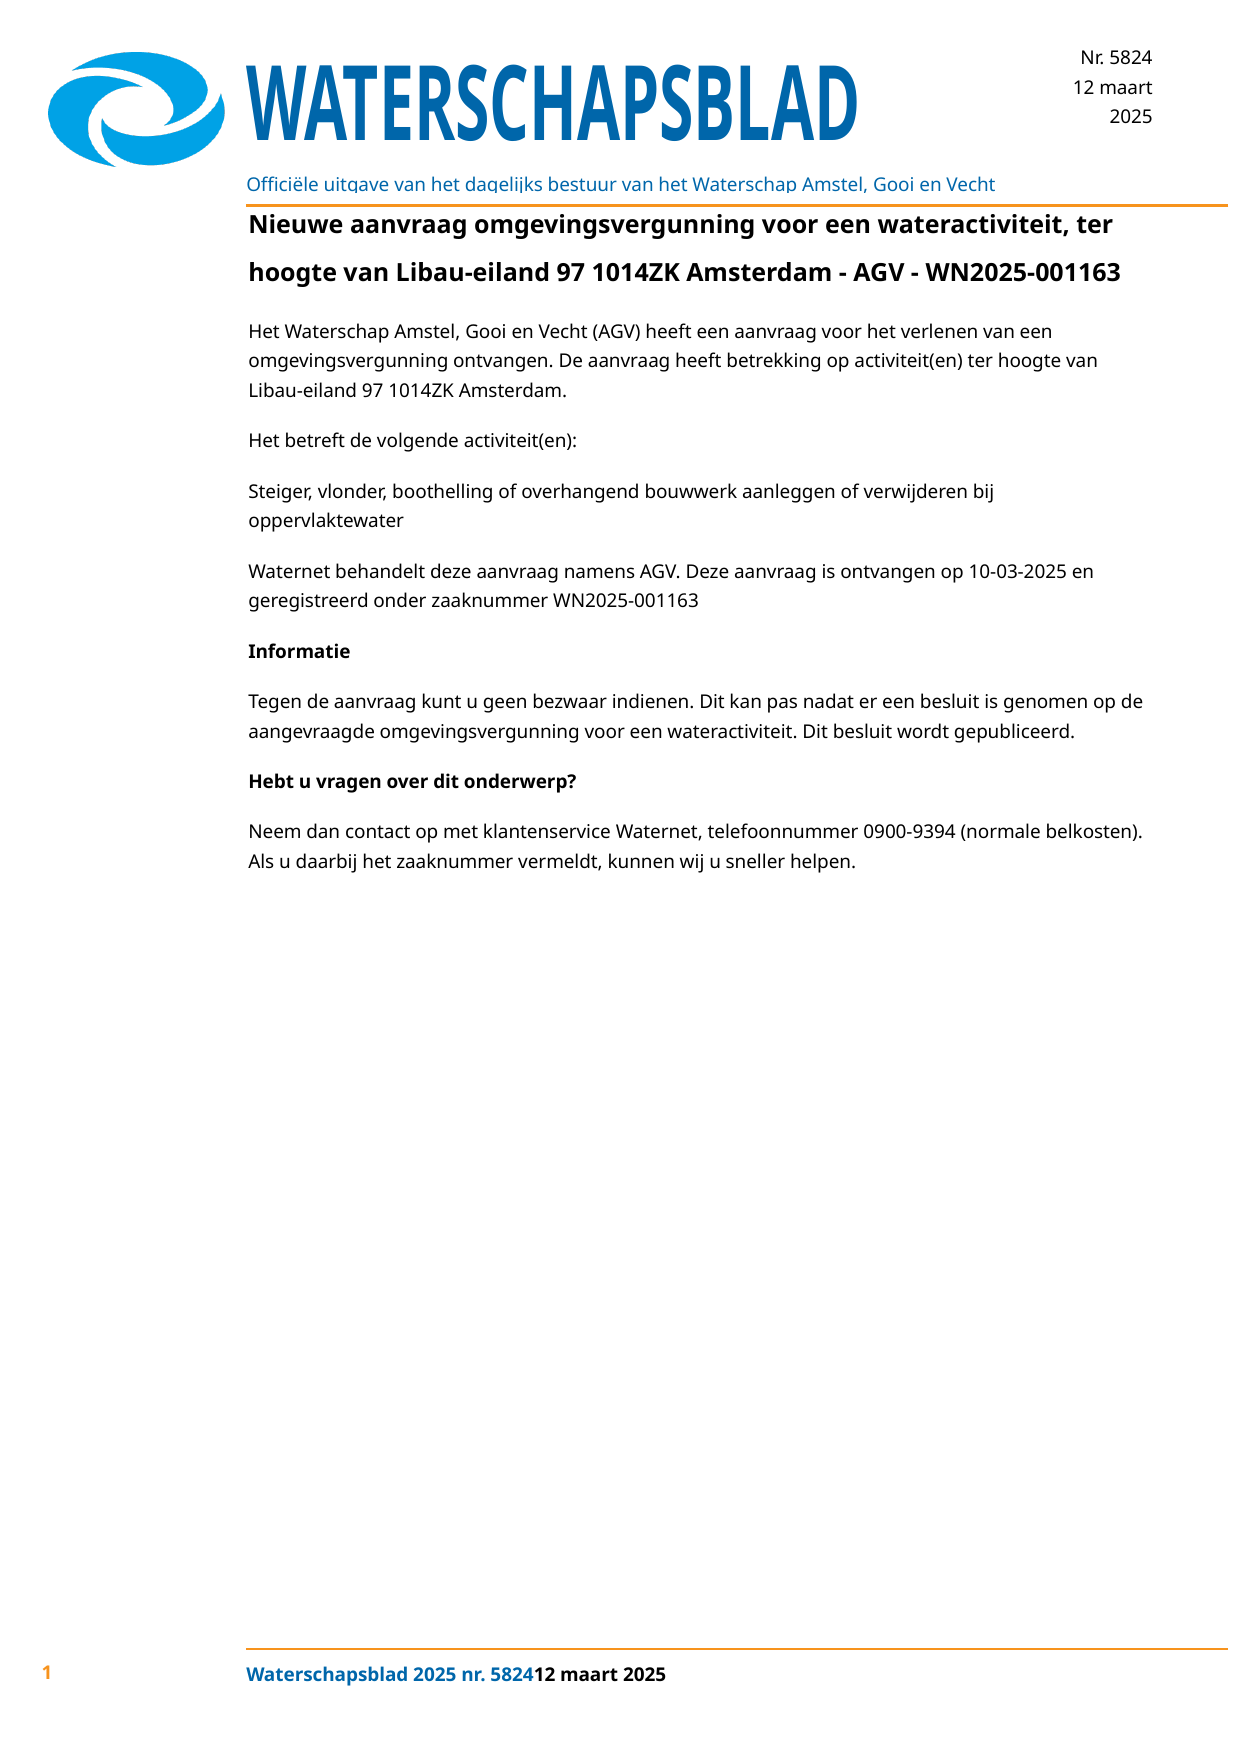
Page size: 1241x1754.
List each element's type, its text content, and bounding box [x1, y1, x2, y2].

text Informatie [248, 638, 1152, 664]
text Tegen de aanvraag kunt u geen bezwaar indienen. Dit kan pas nadat er een besluit is genomen op de aangevraagde omgevingsvergunning voor een wateractiviteit. Dit besluit wordt gepubliceerd. [248, 688, 1152, 744]
text Waternet behandelt deze aanvraag namens AGV. Deze aanvraag is ontvangen op 10-03-2025 en geregistreerd onder zaaknummer WN2025-001163 [248, 558, 1152, 613]
text Het Waterschap Amstel, Gooi en Vecht (AGV) heeft een aanvraag voor het verlenen van een omgevingsvergunning ontvangen. De aanvraag heeft betrekking op activiteit(en) ter hoogte van Libau-eiland 97 1014ZK Amsterdam. [248, 318, 1152, 403]
picture [41, 47, 231, 172]
text Hebt u vragen over dit onderwerp? [248, 768, 1152, 794]
text Neem dan contact op met klantenservice Waternet, telefoonnummer 0900-9394 (normale belkosten). Als u daarbij het zaaknummer vermeldt, kunnen wij u sneller helpen. [248, 819, 1152, 874]
text Nieuwe aanvraag omgevingsvergunning voor een wateractiviteit, ter hoogte van Libau-eiland 97 1014ZK Amsterdam - AGV - WN2025-001163 [248, 207, 1152, 288]
text Steiger, vlonder, boothelling of overhangend bouwwerk aanleggen of verwijderen bij oppervlaktewater [248, 478, 1152, 533]
text Het betreft de volgende activiteit(en): [248, 427, 1152, 453]
